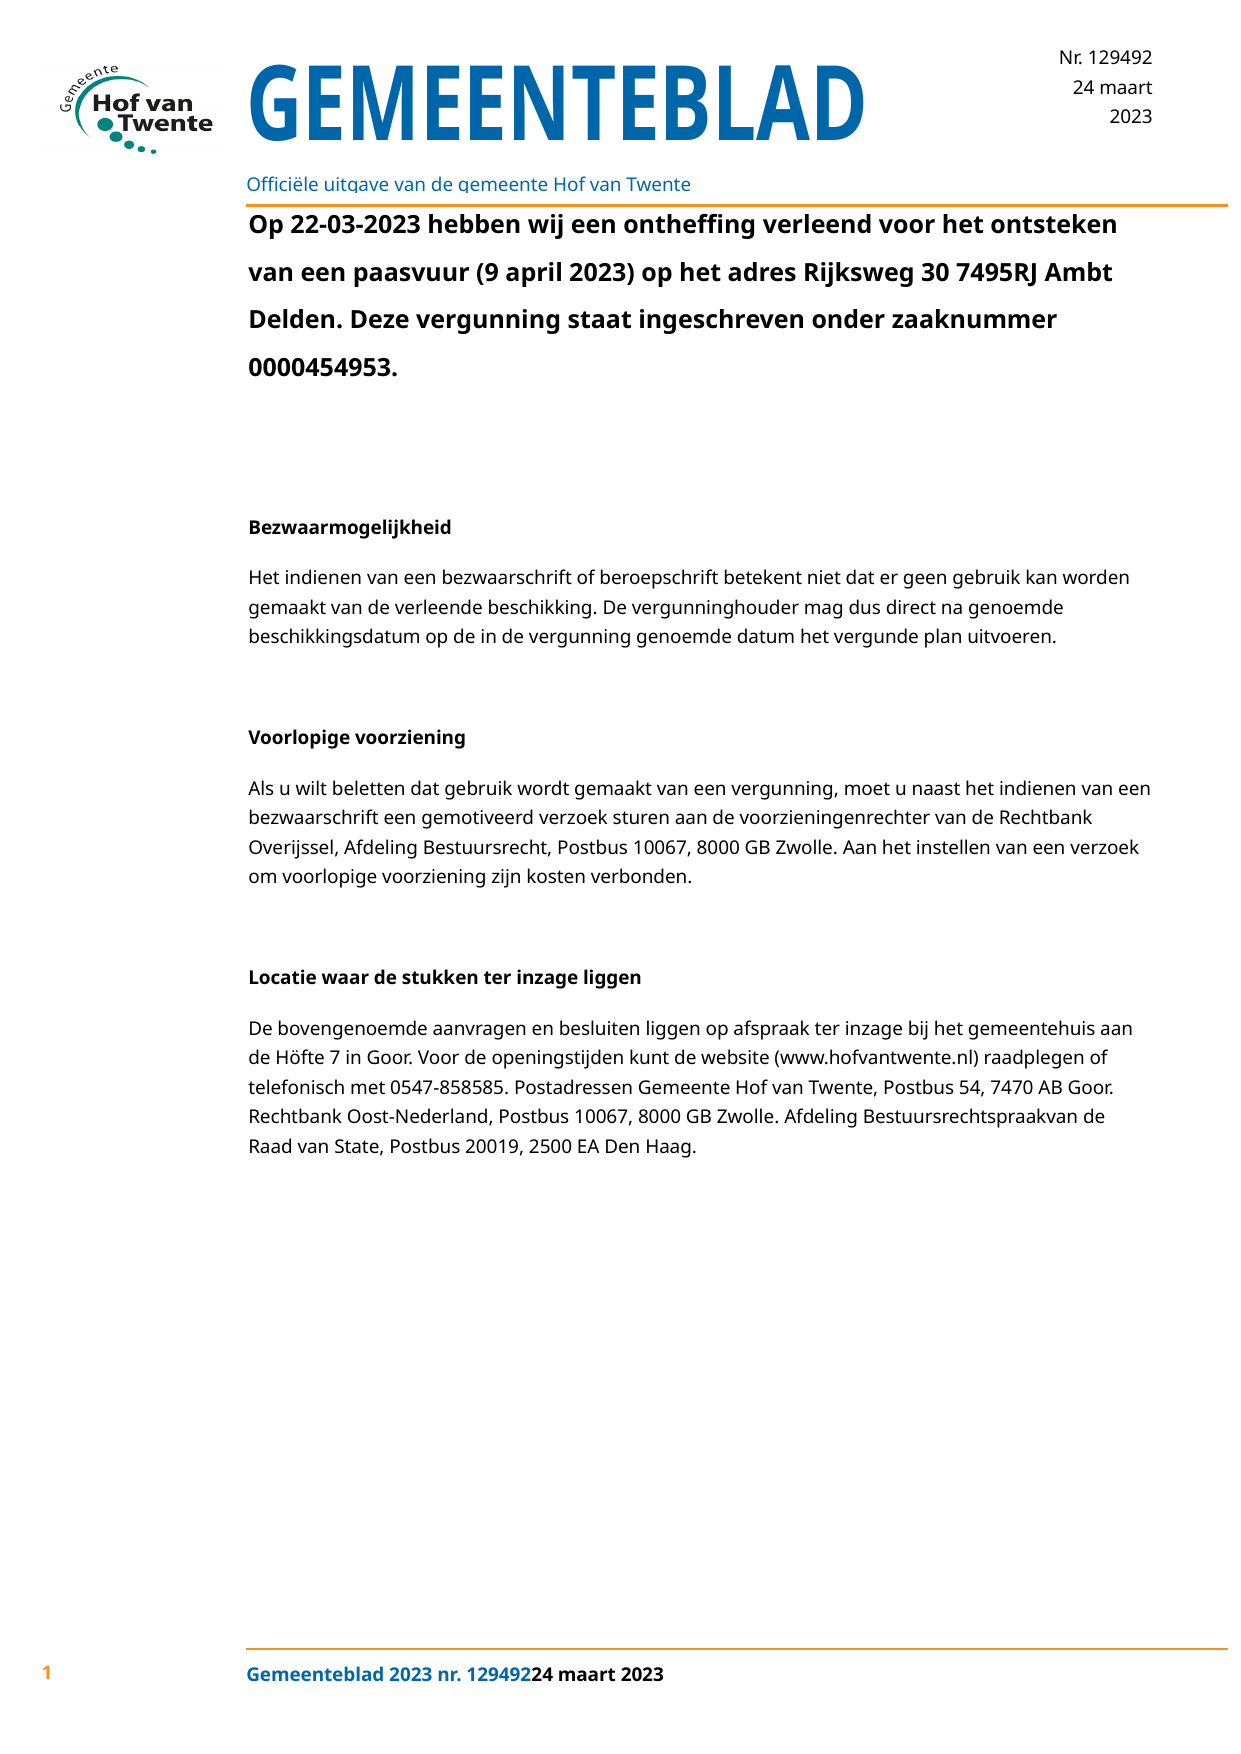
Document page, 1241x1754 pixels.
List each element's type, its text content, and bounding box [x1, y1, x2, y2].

text Het indienen van een bezwaarschrift of beroepschrift betekent niet dat er geen gebruik kan worden gemaakt van de verleende beschikking. De vergunninghouder mag dus direct na genoemde beschikkingsdatum op de in de vergunning genoemde datum het vergunde plan uitvoeren. [248, 564, 1152, 649]
picture [41, 47, 231, 172]
text Als u wilt beletten dat gebruik wordt gemaakt van een vergunning, moet u naast het indienen van een bezwaarschrift een gemotiveerd verzoek sturen aan de voorzieningenrechter van de Rechtbank Overijssel, Afdeling Bestuursrecht, Postbus 10067, 8000 GB Zwolle. Aan het instellen van een verzoek om voorlopige voorziening zijn kosten verbonden. [248, 775, 1152, 889]
text De bovengenoemde aanvragen en besluiten liggen op afspraak ter inzage bij het gemeentehuis aan de Höfte 7 in Goor. Voor de openingstijden kunt de website (www.hofvantwente.nl) raadplegen of telefonisch met 0547-858585. Postadressen Gemeente Hof van Twente, Postbus 54, 7470 AB Goor. Rechtbank Oost-Nederland, Postbus 10067, 8000 GB Zwolle. Afdeling Bestuursrechtspraakvan de Raad van State, Postbus 20019, 2500 EA Den Haag. [248, 1015, 1152, 1159]
text Voorlopige voorziening [248, 724, 1152, 750]
text Op 22-03-2023 hebben wij een ontheffing verleend voor het ontsteken van een paasvuur (9 april 2023) op het adres Rijksweg 30 7495RJ Ambt Delden. Deze vergunning staat ingeschreven onder zaaknummer 0000454953. [248, 207, 1152, 384]
text Bezwaarmogelijkheid [248, 514, 1152, 540]
text Locatie waar de stukken ter inzage liggen [248, 964, 1152, 990]
